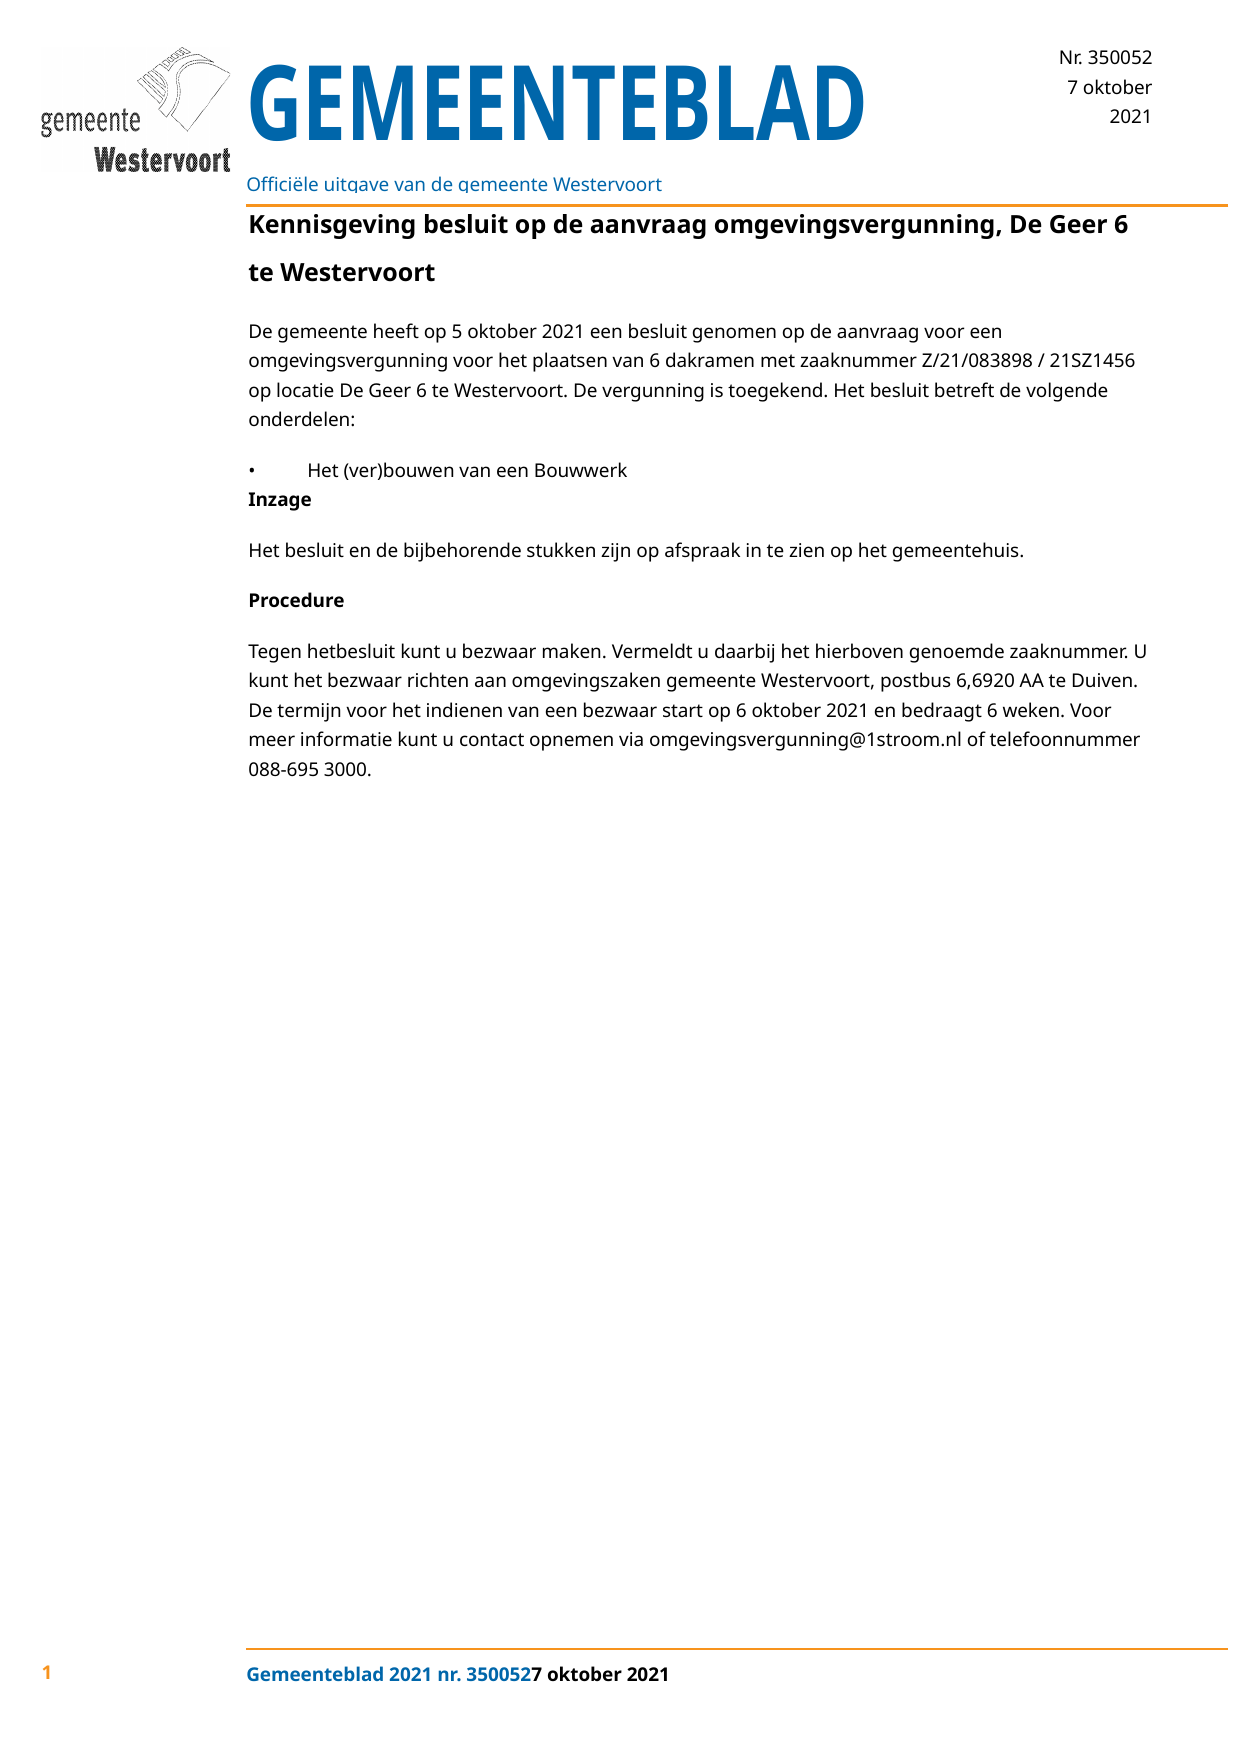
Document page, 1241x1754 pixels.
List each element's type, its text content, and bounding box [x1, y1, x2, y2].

text Procedure [248, 587, 1152, 613]
text De gemeente heeft op 5 oktober 2021 een besluit genomen op de aanvraag voor een omgevingsvergunning voor het plaatsen van 6 dakramen met zaaknummer Z/21/083898 / 21SZ1456 op locatie De Geer 6 te Westervoort. De vergunning is toegekend. Het besluit betreft de volgende onderdelen: [248, 318, 1152, 432]
text Het besluit en de bijbehorende stukken zijn op afspraak in te zien op het gemeentehuis. [248, 537, 1152, 563]
text Inzage [248, 487, 1152, 512]
text Tegen hetbesluit kunt u bezwaar maken. Vermeldt u daarbij het hierboven genoemde zaaknummer. U kunt het bezwaar richten aan omgevingszaken gemeente Westervoort, postbus 6,6920 AA te Duiven. De termijn voor het indienen van een bezwaar start op 6 oktober 2021 en bedraagt 6 weken. Voor meer informatie kunt u contact opnemen via omgevingsvergunning@1stroom.nl of telefoonnummer 088-695 3000. [248, 638, 1152, 782]
list Het (ver)bouwen van een Bouwwerk [248, 457, 1152, 483]
picture [41, 47, 231, 172]
text Kennisgeving besluit op de aanvraag omgevingsvergunning, De Geer 6 te Westervoort [248, 207, 1152, 288]
